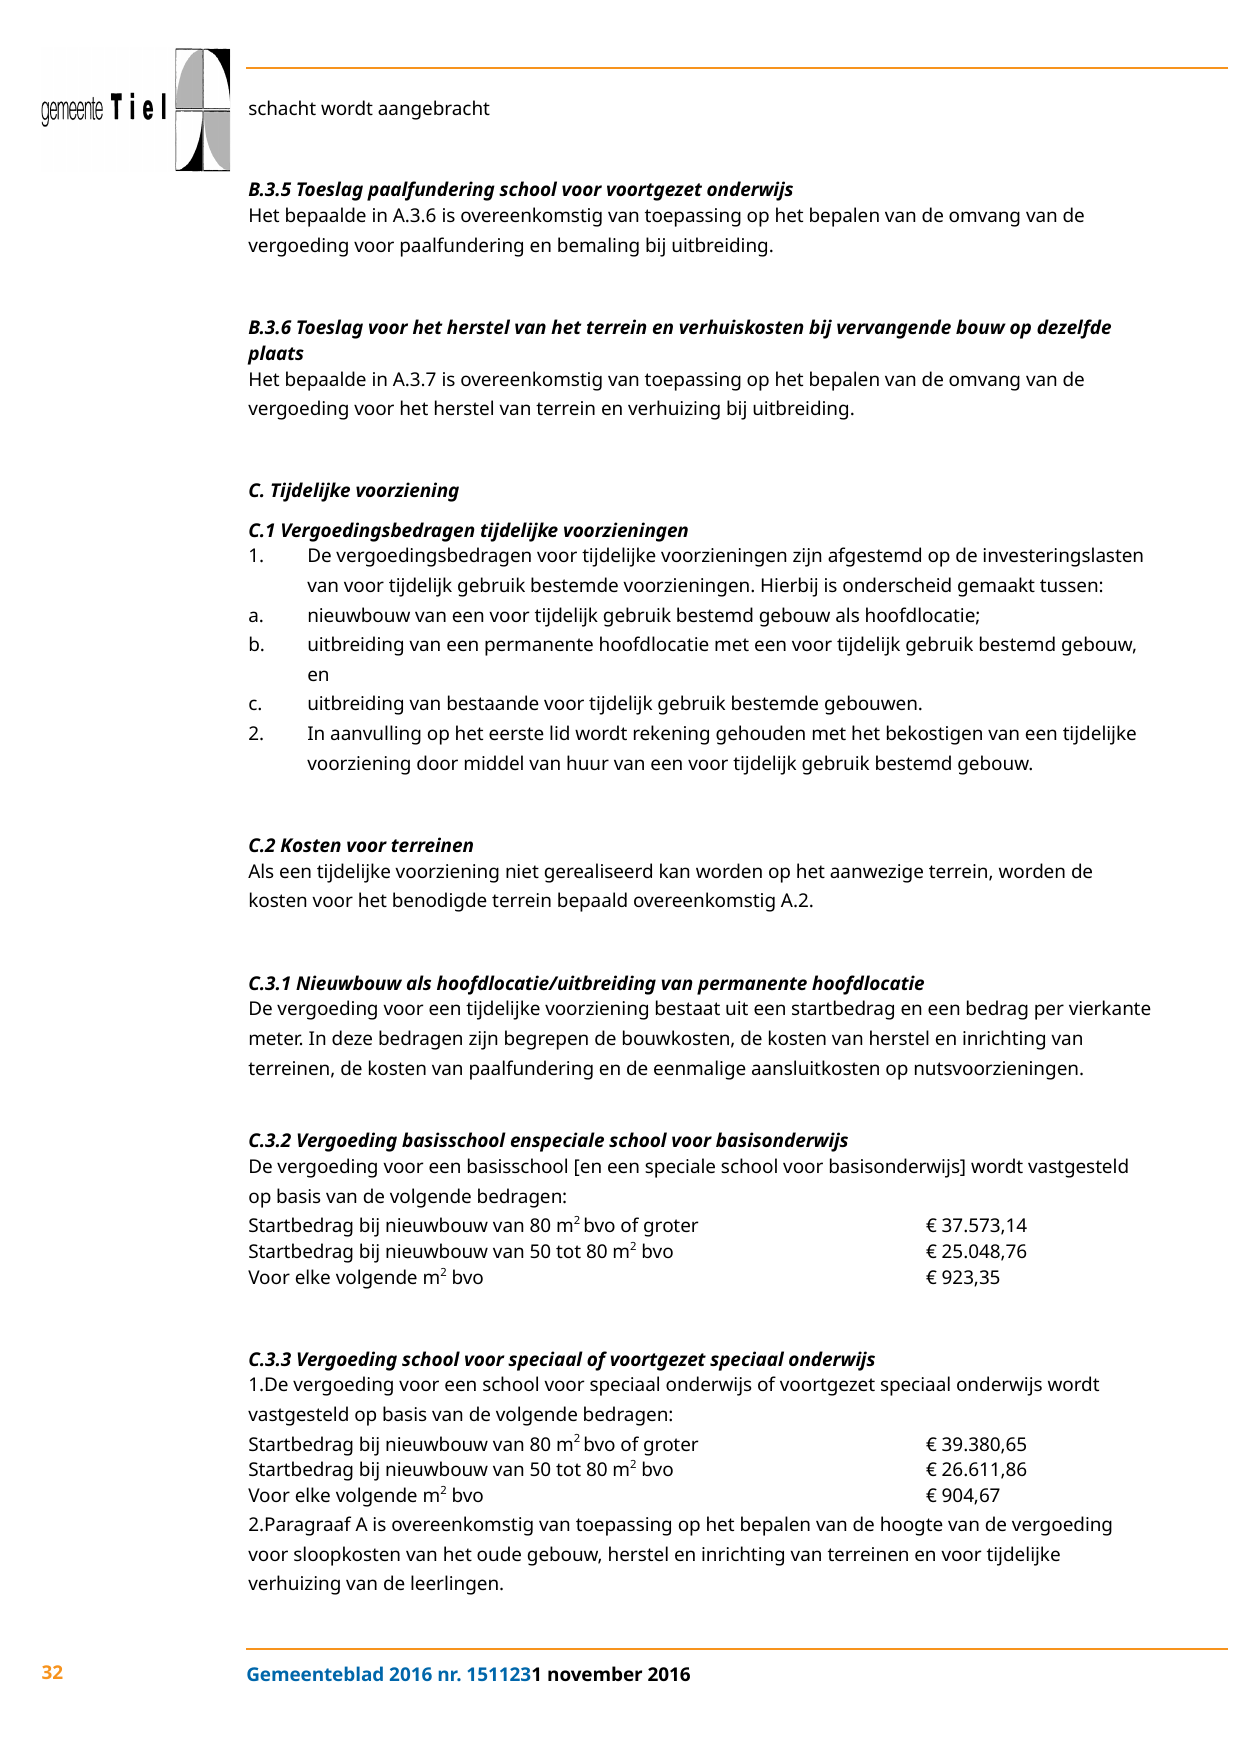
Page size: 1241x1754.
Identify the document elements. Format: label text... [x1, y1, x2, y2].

list uitbreiding van bestaande voor tijdelijk gebruik bestemde gebouwen. [248, 691, 1152, 716]
text C.3.3 Vergoeding school voor speciaal of voortgezet speciaal onderwijs [248, 1346, 1152, 1371]
table_cell € 26.611,86 [926, 1456, 1152, 1482]
text De vergoeding voor een tijdelijke voorziening bestaat uit een startbedrag en een bedrag per vierkante meter. In deze bedragen zijn begrepen de bouwkosten, de kosten van herstel en inrichting van terreinen, de kosten van paalfundering en de eenmalige aansluitkosten op nutsvoorzieningen. [248, 996, 1152, 1081]
table_header € 37.573,14 [926, 1213, 1152, 1238]
table_cell [926, 95, 1152, 121]
table_header € 39.380,65 [926, 1431, 1152, 1456]
list In aanvulling op het eerste lid wordt rekening gehouden met het bekostigen van een tijdelijke voorziening door middel van huur van een voor tijdelijk gebruik bestemd gebouw. [248, 720, 1152, 776]
table_cell € 923,35 [926, 1264, 1152, 1290]
text C.3.2 Vergoeding basisschool enspeciale school voor basisonderwijs [248, 1127, 1152, 1153]
table_cell Startbedrag bij nieuwbouw van 50 tot 80 m2 bvo [248, 1238, 926, 1264]
picture [41, 47, 231, 172]
table_cell Startbedrag bij nieuwbouw van 50 tot 80 m2 bvo [248, 1456, 926, 1482]
table_cell € 904,67 [926, 1482, 1152, 1508]
text C.3.1 Nieuwbouw als hoofdlocatie/uitbreiding van permanente hoofdlocatie [248, 970, 1152, 996]
text Als een tijdelijke voorziening niet gerealiseerd kan worden op het aanwezige terrein, worden de kosten voor het benodigde terrein bepaald overeenkomstig A.2. [248, 858, 1152, 913]
text Het bepaalde in A.3.6 is overeenkomstig van toepassing op het bepalen van de omvang van de vergoeding voor paalfundering en bemaling bij uitbreiding. [248, 202, 1152, 258]
text 2.Paragraaf A is overeenkomstig van toepassing op het bepalen van de hoogte van de vergoeding voor sloopkosten van het oude gebouw, herstel en inrichting van terreinen en voor tijdelijke verhuizing van de leerlingen. [248, 1511, 1152, 1596]
table_header Startbedrag bij nieuwbouw van 80 m2 bvo of groter [248, 1431, 926, 1456]
text C. Tijdelijke voorziening [248, 478, 1152, 503]
text Het bepaalde in A.3.7 is overeenkomstig van toepassing op het bepalen van de omvang van de vergoeding voor het herstel van terrein en verhuizing bij uitbreiding. [248, 366, 1152, 421]
table_header Startbedrag bij nieuwbouw van 80 m2 bvo of groter [248, 1213, 926, 1238]
list uitbreiding van een permanente hoofdlocatie met een voor tijdelijk gebruik bestemd gebouw, en [248, 631, 1152, 687]
text B.3.5 Toeslag paalfundering school voor voortgezet onderwijs [248, 177, 1152, 202]
text 1.De vergoeding voor een school voor speciaal onderwijs of voortgezet speciaal onderwijs wordt vastgesteld op basis van de volgende bedragen: [248, 1371, 1152, 1427]
table_cell € 25.048,76 [926, 1238, 1152, 1264]
table_cell schacht wordt aangebracht [248, 95, 926, 121]
list nieuwbouw van een voor tijdelijk gebruik bestemd gebouw als hoofdlocatie; [248, 602, 1152, 628]
text C.2 Kosten voor terreinen [248, 832, 1152, 858]
list De vergoedingsbedragen voor tijdelijke voorzieningen zijn afgestemd op de investeringslasten van voor tijdelijk gebruik bestemde voorzieningen. Hierbij is onderscheid gemaakt tussen: [248, 543, 1152, 598]
text De vergoeding voor een basisschool [en een speciale school voor basisonderwijs] wordt vastgesteld op basis van de volgende bedragen: [248, 1153, 1152, 1208]
text B.3.6 Toeslag voor het herstel van het terrein en verhuiskosten bij vervangende bouw op dezelfde plaats [248, 314, 1152, 366]
table_cell Voor elke volgende m2 bvo [248, 1482, 926, 1508]
table_cell Voor elke volgende m2 bvo [248, 1264, 926, 1290]
text C.1 Vergoedingsbedragen tijdelijke voorzieningen [248, 517, 1152, 543]
